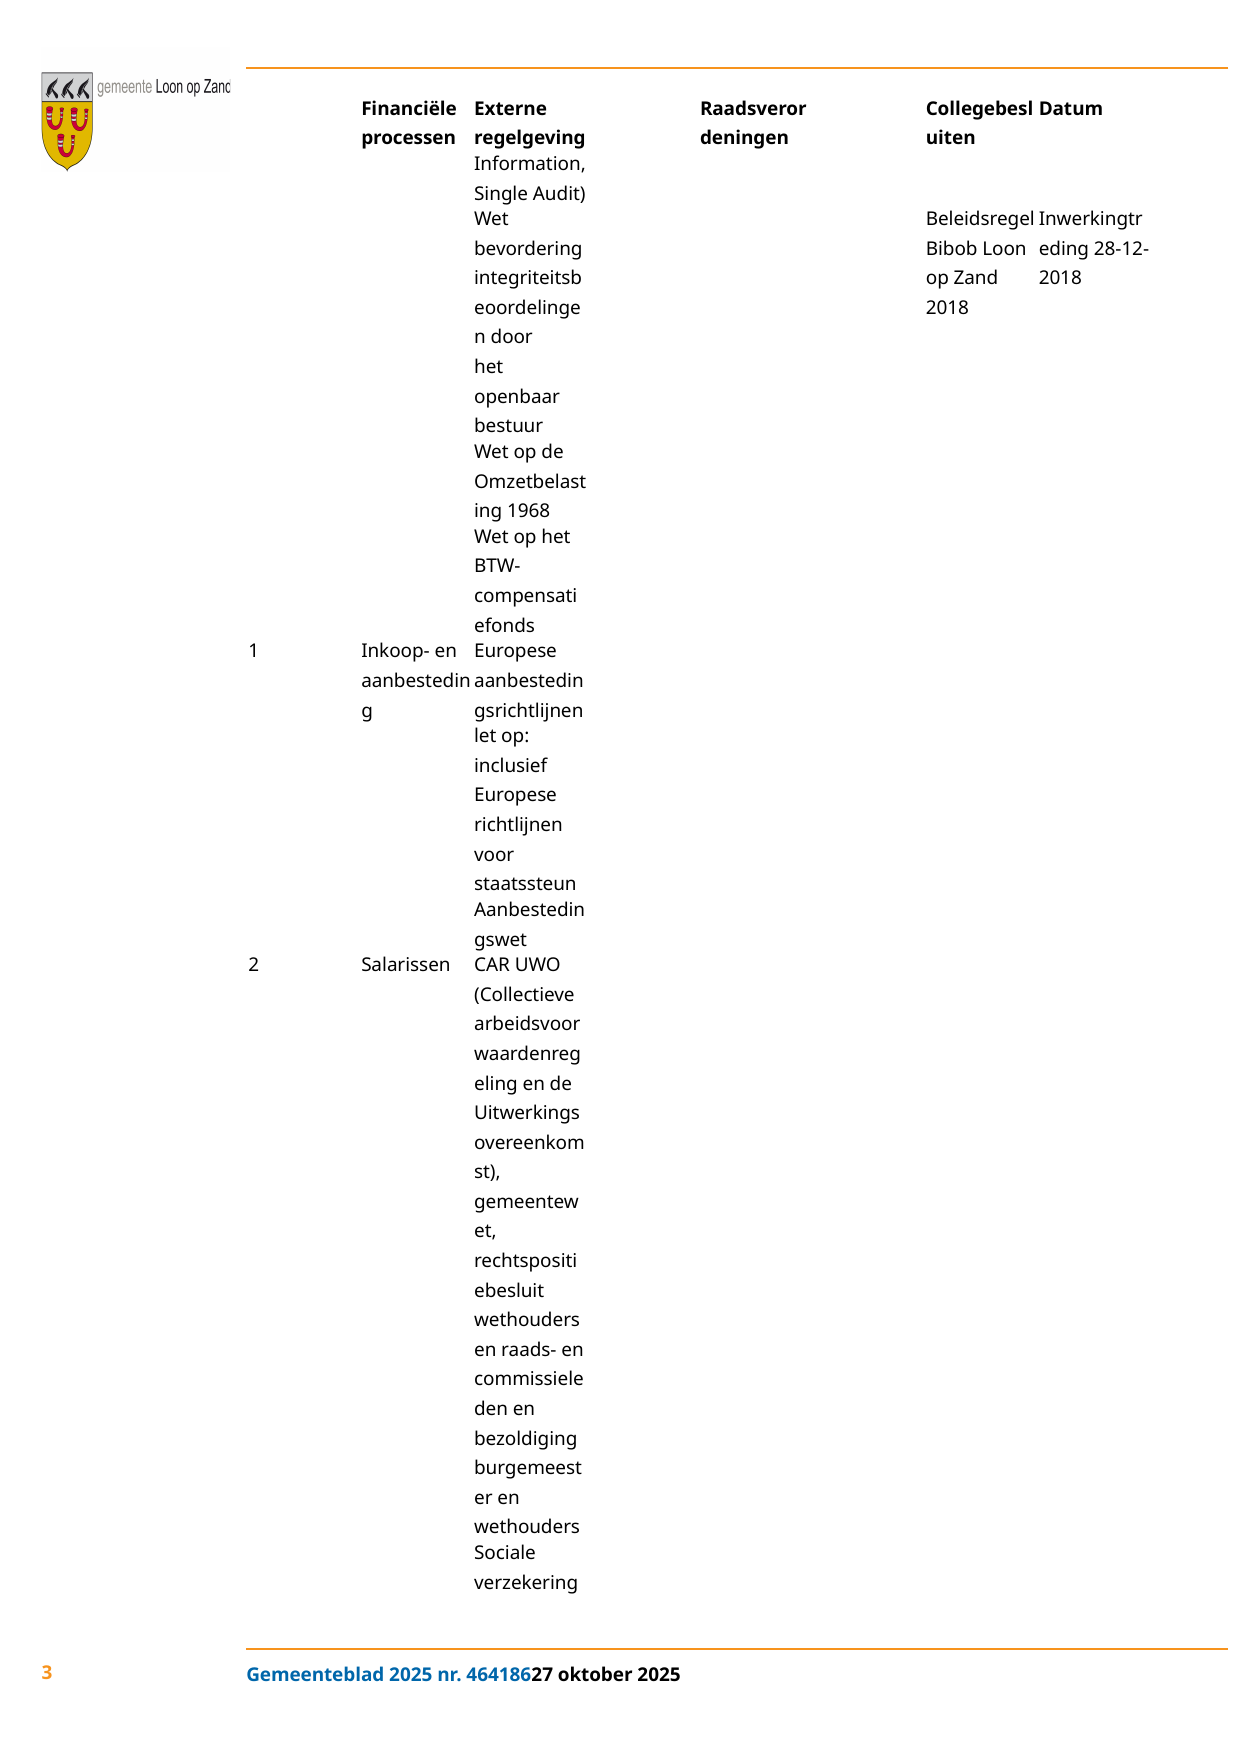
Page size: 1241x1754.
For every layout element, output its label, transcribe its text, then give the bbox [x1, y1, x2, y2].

table_cell [587, 438, 700, 523]
table_cell [248, 150, 361, 205]
table_cell [587, 150, 700, 205]
table_cell [700, 1539, 813, 1594]
table_cell [926, 638, 1038, 722]
table_cell [700, 723, 813, 896]
table_cell Inkoop- en aanbesteding [361, 638, 474, 722]
table_cell [813, 205, 926, 438]
table_cell [813, 638, 926, 722]
table_header [248, 95, 361, 150]
table_cell [700, 205, 813, 438]
table_cell [700, 523, 813, 638]
table_cell [248, 438, 361, 523]
table_cell [587, 896, 700, 951]
picture [41, 47, 231, 172]
table_cell [813, 438, 926, 523]
table_cell [813, 951, 926, 977]
table_cell [1039, 951, 1152, 977]
table_header Collegebesluiten [926, 95, 1038, 150]
table_cell [361, 523, 474, 638]
table_cell [813, 896, 926, 951]
table_cell [926, 150, 1038, 205]
table_cell [587, 1539, 700, 1594]
table_header Datum [1039, 95, 1152, 150]
table_cell [926, 951, 1038, 977]
table_header Raadsverordeningen [700, 95, 813, 150]
table_cell Wet bevordering integriteitsbeoordelingen door het openbaar bestuur [474, 205, 587, 438]
table_cell [926, 896, 1038, 951]
table_cell [1039, 638, 1152, 722]
table_cell [1039, 1539, 1152, 1594]
table_cell [1039, 438, 1152, 523]
table_cell [926, 1539, 1038, 1594]
table_cell [361, 150, 474, 205]
table_cell [248, 523, 361, 638]
table_cell [813, 150, 926, 205]
table_cell [361, 205, 474, 438]
table_cell [248, 896, 361, 951]
table_cell Beleidsregel Bibob Loon op Zand 2018 [926, 205, 1038, 438]
table_cell [361, 1539, 474, 1594]
table_cell [813, 723, 926, 896]
table_cell [813, 523, 926, 638]
table_cell [248, 977, 361, 1539]
table_cell [926, 438, 1038, 523]
table_cell CAR UWO (Collectieve arbeidsvoorwaardenregeling en de Uitwerkingsovereenkomst), gemeentewet, rechtspositiebesluit wethouders en raads- en commissieleden en bezoldiging burgemeester en wethouders [474, 951, 587, 1539]
table_cell [1039, 723, 1152, 896]
table_cell [813, 977, 926, 1539]
table_cell [700, 150, 813, 205]
table_cell [248, 205, 361, 438]
table_cell [813, 1539, 926, 1594]
table_cell Wet op de Omzetbelasting 1968 [474, 438, 587, 523]
table_cell Information, Single Audit) [474, 150, 587, 205]
table_cell [587, 523, 700, 638]
table_cell [926, 523, 1038, 638]
table_cell Europese aanbestedingsrichtlijnen [474, 638, 587, 722]
table_cell [587, 205, 700, 438]
table_cell Salarissen [361, 951, 474, 977]
table_cell [587, 723, 700, 896]
table_cell [361, 977, 474, 1539]
table_cell 1 [248, 638, 361, 722]
table_cell [1039, 150, 1152, 205]
table_cell [700, 438, 813, 523]
table_header [813, 95, 926, 150]
table_cell [700, 977, 813, 1539]
table_cell [700, 951, 813, 977]
table_cell [248, 723, 361, 896]
table_cell [1039, 977, 1152, 1539]
table_cell [248, 1539, 361, 1594]
table_cell Wet op het BTW-compensatiefonds [474, 523, 587, 638]
table_cell [700, 638, 813, 722]
table_header [587, 95, 700, 150]
table_header Externe regelgeving [474, 95, 587, 150]
table_cell [1039, 523, 1152, 638]
table_header Financiële processen [361, 95, 474, 150]
table_cell [361, 723, 474, 896]
table_cell 2 [248, 951, 361, 977]
table_cell [587, 638, 700, 722]
table_cell [700, 896, 813, 951]
table_cell [926, 977, 1038, 1539]
table_cell [926, 723, 1038, 896]
table_cell let op: inclusief Europese richtlijnen voor staatssteun [474, 723, 587, 896]
table_cell [361, 438, 474, 523]
table_cell [587, 951, 700, 977]
table_cell Sociale verzekering [474, 1539, 587, 1594]
table_cell [587, 977, 700, 1539]
table_cell Inwerkingtreding 28-12-2018 [1039, 205, 1152, 438]
table_cell [361, 896, 474, 951]
table_cell Aanbestedingswet [474, 896, 587, 951]
table_cell [1039, 896, 1152, 951]
